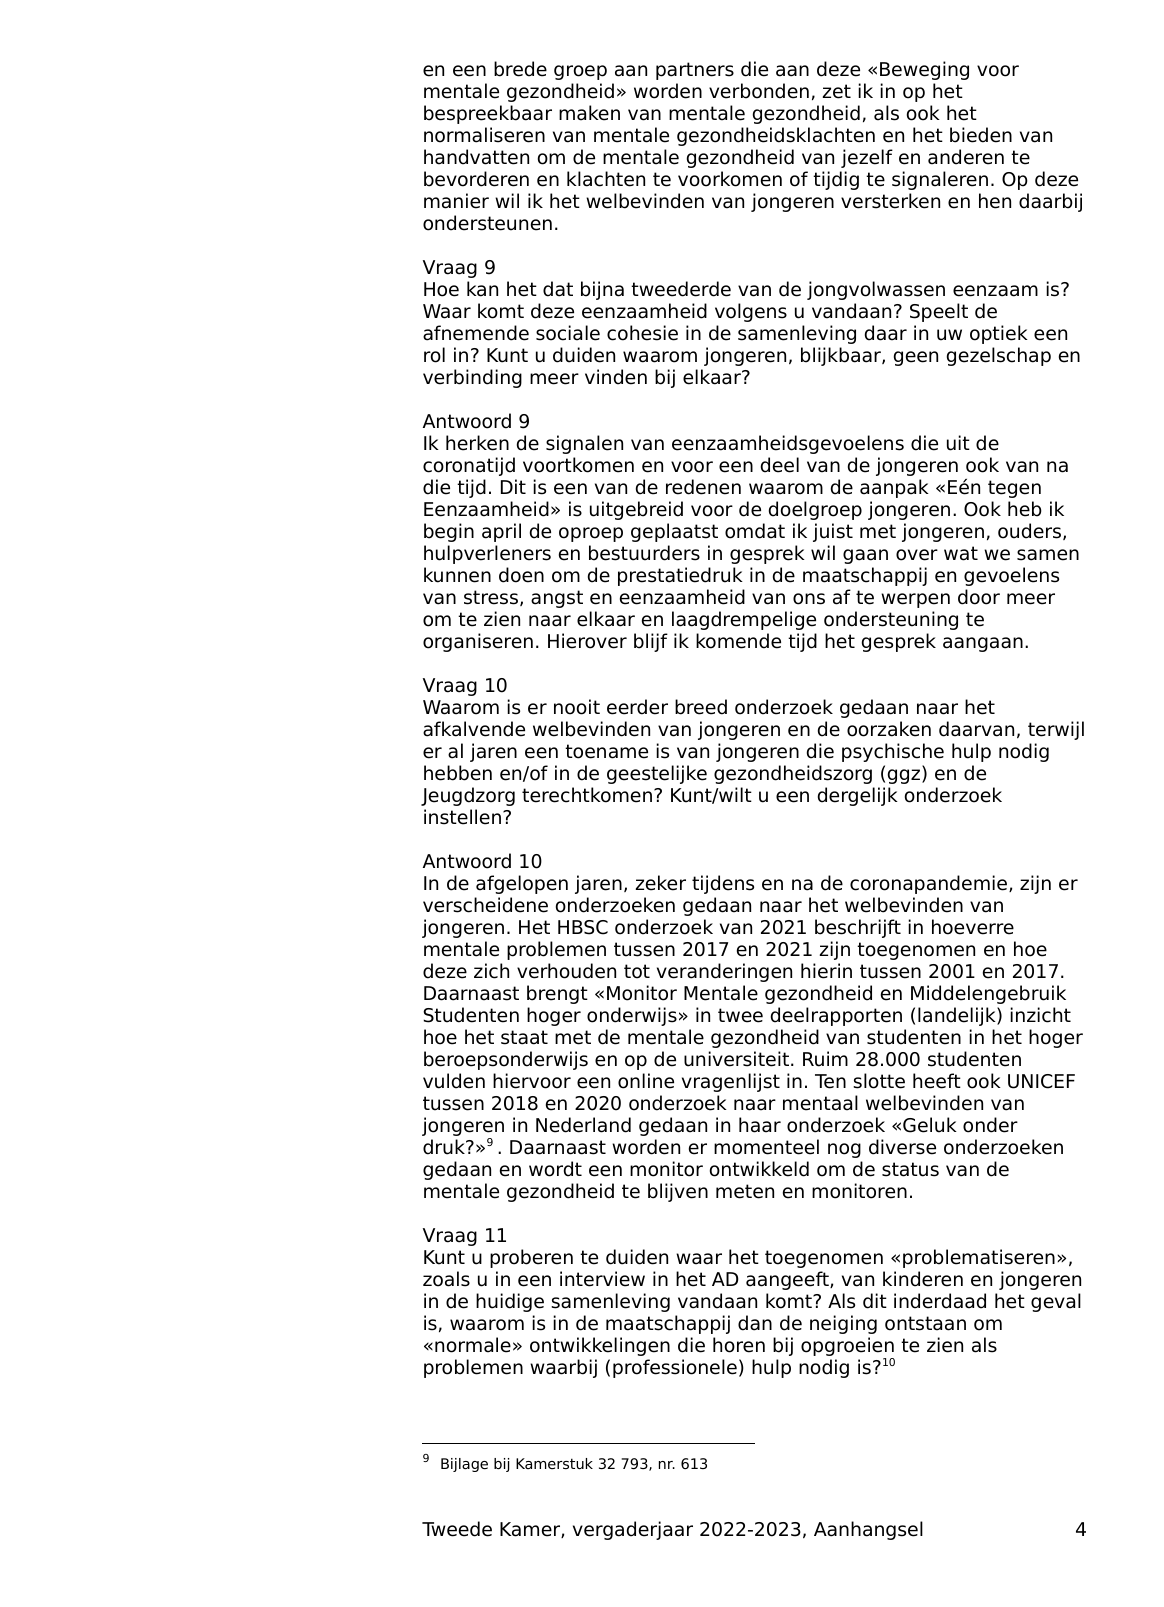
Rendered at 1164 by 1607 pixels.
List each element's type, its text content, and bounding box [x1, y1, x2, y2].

text Antwoord 9 [422, 411, 1087, 433]
text In de afgelopen jaren, zeker tijdens en na de coronapandemie, zijn er verscheidene onderzoeken gedaan naar het welbevinden van jongeren. Het HBSC onderzoek van 2021 beschrijft in hoeverre mentale problemen tussen 2017 en 2021 zijn toegenomen en hoe deze zich verhouden tot veranderingen hierin tussen 2001 en 2017. Daarnaast brengt «Monitor Mentale gezondheid en Middelengebruik Studenten hoger onderwijs» in twee deelrapporten (landelijk) inzicht hoe het staat met de mentale gezondheid van studenten in het hoger beroepsonderwijs en op de universiteit. Ruim 28.000 studenten vulden hiervoor een online vragenlijst in. Ten slotte heeft ook UNICEF tussen 2018 en 2020 onderzoek naar mentaal welbevinden van jongeren in Nederland gedaan in haar onderzoek «Geluk onder druk?». Daarnaast worden er momenteel nog diverse onderzoeken gedaan en wordt een monitor ontwikkeld om de status van de mentale gezondheid te blijven meten en monitoren. [422, 873, 1087, 1203]
text Vraag 10 [422, 675, 1087, 697]
text Vraag 11 [422, 1225, 1087, 1247]
text en een brede groep aan partners die aan deze «Beweging voor mentale gezondheid» worden verbonden, zet ik in op het bespreekbaar maken van mentale gezondheid, als ook het normaliseren van mentale gezondheidsklachten en het bieden van handvatten om de mentale gezondheid van jezelf en anderen te bevorderen en klachten te voorkomen of tijdig te signaleren. Op deze manier wil ik het welbevinden van jongeren versterken en hen daarbij ondersteunen. [422, 59, 1087, 235]
text Kunt u proberen te duiden waar het toegenomen «problematiseren», zoals u in een interview in het AD aangeeft, van kinderen en jongeren in de huidige samenleving vandaan komt? Als dit inderdaad het geval is, waarom is in de maatschappij dan de neiging ontstaan om «normale» ontwikkelingen die horen bij opgroeien te zien als problemen waarbij (professionele) hulp nodig is? [422, 1247, 1087, 1379]
text Ik herken de signalen van eenzaamheidsgevoelens die uit de coronatijd voortkomen en voor een deel van de jongeren ook van na die tijd. Dit is een van de redenen waarom de aanpak «Eén tegen Eenzaamheid» is uitgebreid voor de doelgroep jongeren. Ook heb ik begin april de oproep geplaatst omdat ik juist met jongeren, ouders, hulpverleners en bestuurders in gesprek wil gaan over wat we samen kunnen doen om de prestatiedruk in de maatschappij en gevoelens van stress, angst en eenzaamheid van ons af te werpen door meer om te zien naar elkaar en laagdrempelige ondersteuning te organiseren. Hierover blijf ik komende tijd het gesprek aangaan. [422, 433, 1087, 653]
text Antwoord 10 [422, 851, 1087, 873]
text Hoe kan het dat bijna tweederde van de jongvolwassen eenzaam is? Waar komt deze eenzaamheid volgens u vandaan? Speelt de afnemende sociale cohesie in de samenleving daar in uw optiek een rol in? Kunt u duiden waarom jongeren, blijkbaar, geen gezelschap en verbinding meer vinden bij elkaar? [422, 279, 1087, 389]
text Waarom is er nooit eerder breed onderzoek gedaan naar het afkalvende welbevinden van jongeren en de oorzaken daarvan, terwijl er al jaren een toename is van jongeren die psychische hulp nodig hebben en/of in de geestelijke gezondheidszorg (ggz) en de Jeugdzorg terechtkomen? Kunt/wilt u een dergelijk onderzoek instellen? [422, 697, 1087, 829]
text Bijlage bij Kamerstuk 32 793, nr. 613 [422, 1452, 1087, 1474]
text Vraag 9 [422, 257, 1087, 279]
